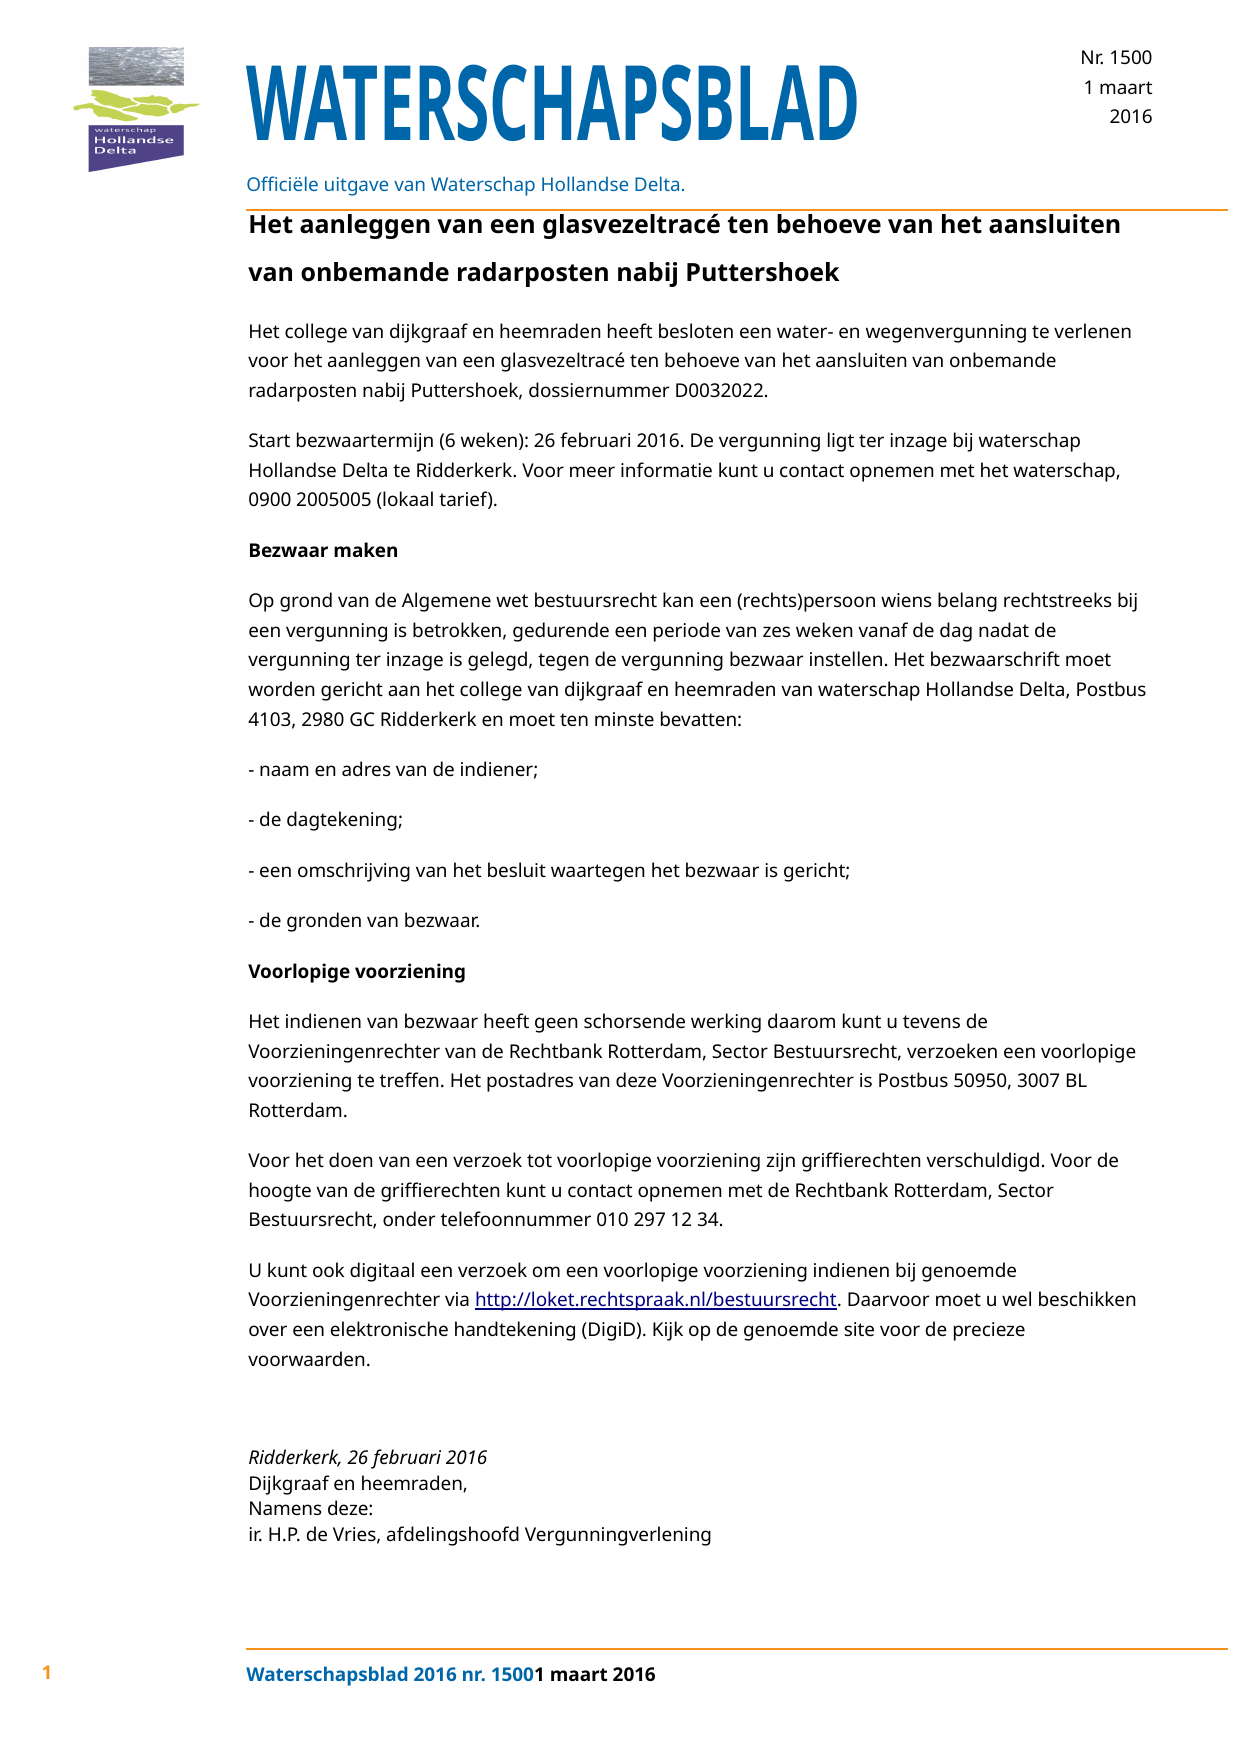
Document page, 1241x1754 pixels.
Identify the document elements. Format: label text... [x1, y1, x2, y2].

text Het aanleggen van een glasvezeltracé ten behoeve van het aansluiten van onbemande radarposten nabij Puttershoek [248, 211, 1152, 288]
picture [41, 47, 231, 172]
text - een omschrijving van het besluit waartegen het bezwaar is gericht; [248, 857, 1152, 883]
text Voor het doen van een verzoek tot voorlopige voorziening zijn griffierechten verschuldigd. Voor de hoogte van de griffierechten kunt u contact opnemen met de Rechtbank Rotterdam, Sector Bestuursrecht, onder telefoonnummer 010 297 12 34. [248, 1147, 1152, 1232]
text - de gronden van bezwaar. [248, 907, 1152, 933]
text - naam en adres van de indiener; [248, 756, 1152, 782]
text ir. H.P. de Vries, afdelingshoofd Vergunningverlening [248, 1521, 1152, 1547]
text Namens deze: [248, 1496, 1152, 1521]
text - de dagtekening; [248, 807, 1152, 832]
text Het indienen van bezwaar heeft geen schorsende werking daarom kunt u tevens de Voorzieningenrechter van de Rechtbank Rotterdam, Sector Bestuursrecht, verzoeken een voorlopige voorziening te treffen. Het postadres van deze Voorzieningenrechter is Postbus 50950, 3007 BL Rotterdam. [248, 1008, 1152, 1123]
text Ridderkerk, 26 februari 2016 [248, 1444, 1152, 1470]
text Start bezwaartermijn (6 weken): 26 februari 2016. De vergunning ligt ter inzage bij waterschap Hollandse Delta te Ridderkerk. Voor meer informatie kunt u contact opnemen met het waterschap, 0900 2005005 (lokaal tarief). [248, 427, 1152, 512]
text Het college van dijkgraaf en heemraden heeft besloten een water- en wegenvergunning te verlenen voor het aanleggen van een glasvezeltracé ten behoeve van het aansluiten van onbemande radarposten nabij Puttershoek, dossiernummer D0032022. [248, 318, 1152, 403]
text Voorlopige voorziening [248, 958, 1152, 984]
text Op grond van de Algemene wet bestuursrecht kan een (rechts)persoon wiens belang rechtstreeks bij een vergunning is betrokken, gedurende een periode van zes weken vanaf de dag nadat de vergunning ter inzage is gelegd, tegen de vergunning bezwaar instellen. Het bezwaarschrift moet worden gericht aan het college van dijkgraaf en heemraden van waterschap Hollandse Delta, Postbus 4103, 2980 GC Ridderkerk en moet ten minste bevatten: [248, 587, 1152, 732]
text U kunt ook digitaal een verzoek om een voorlopige voorziening indienen bij genoemde Voorzieningenrechter via http://loket.rechtspraak.nl/bestuursrecht. Daarvoor moet u wel beschikken over een elektronische handtekening (DigiD). Kijk op de genoemde site voor de precieze voorwaarden. [248, 1257, 1152, 1372]
text Bezwaar maken [248, 537, 1152, 563]
text Dijkgraaf en heemraden, [248, 1470, 1152, 1496]
